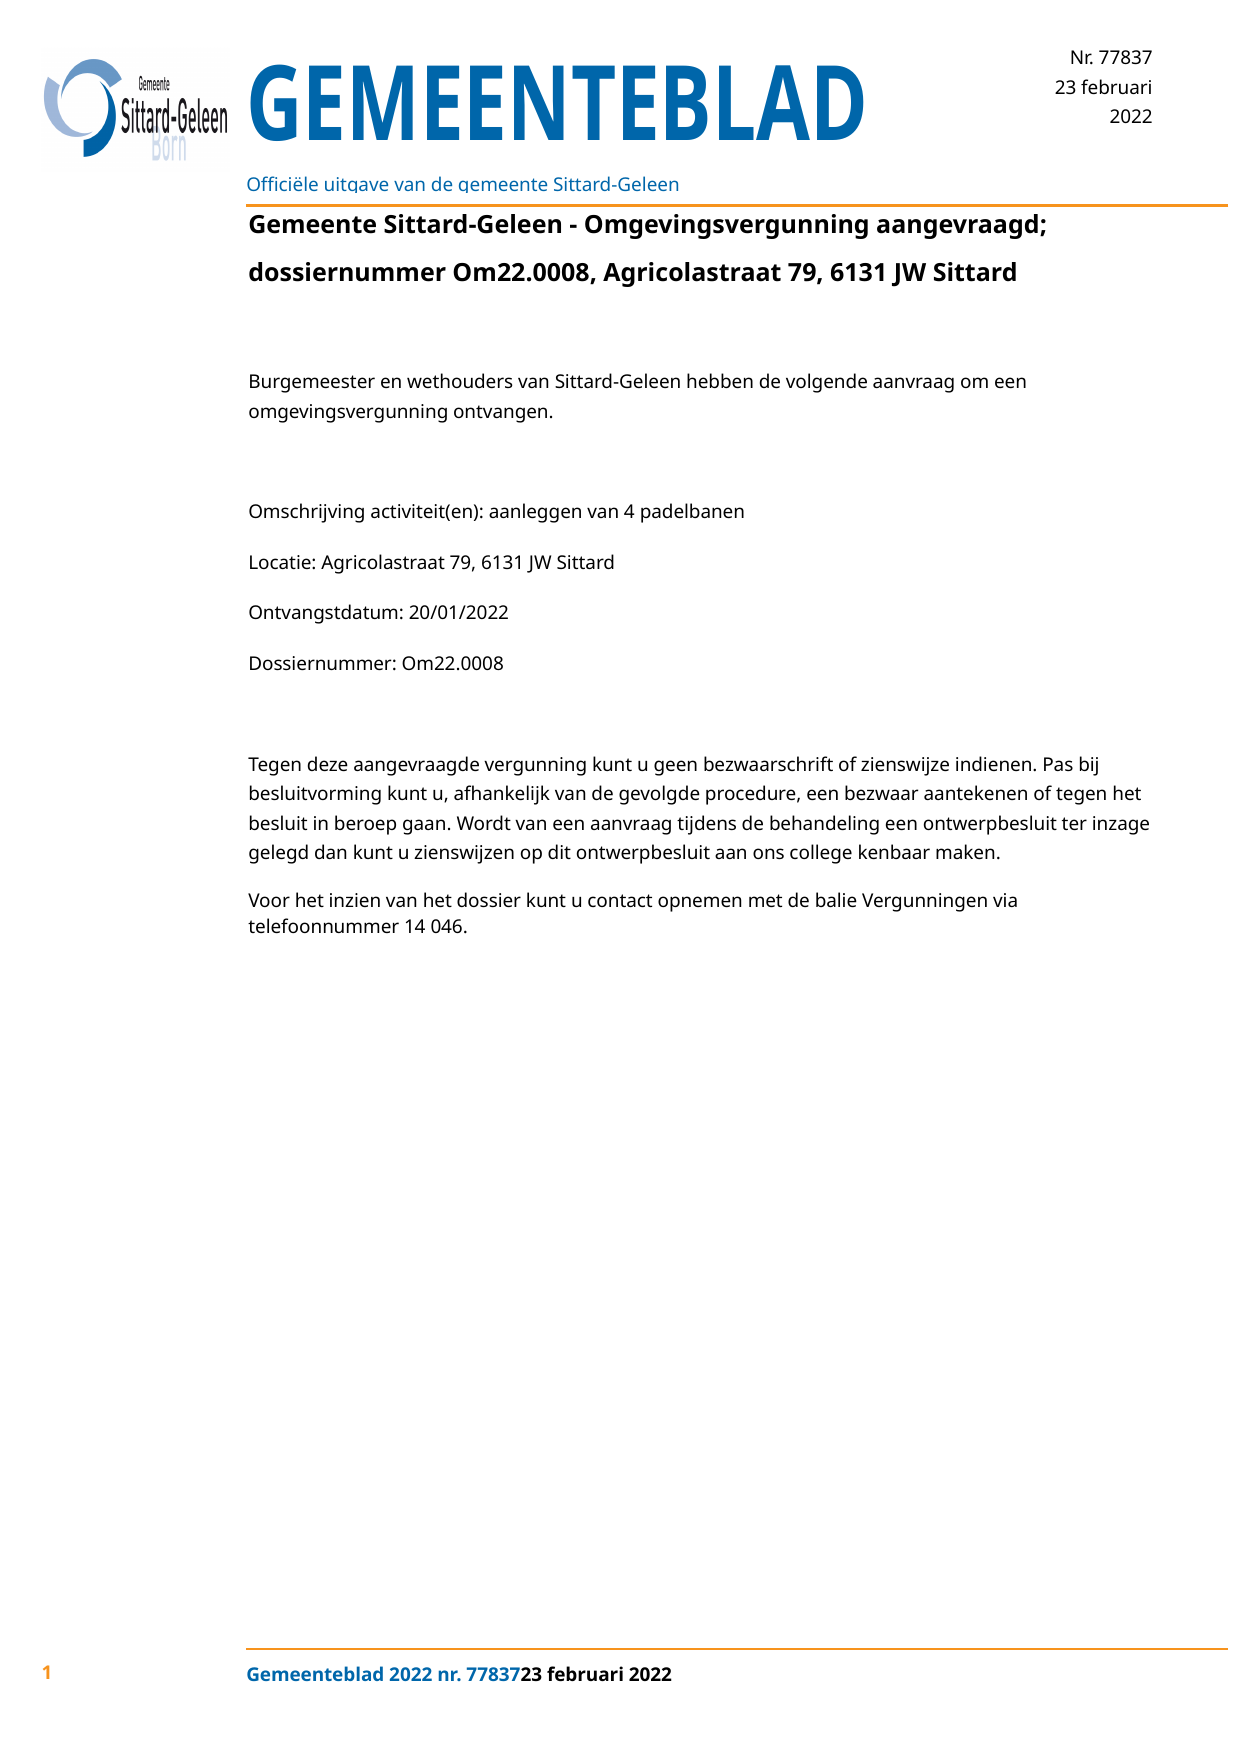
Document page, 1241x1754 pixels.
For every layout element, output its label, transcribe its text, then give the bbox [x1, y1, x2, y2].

text Tegen deze aangevraagde vergunning kunt u geen bezwaarschrift of zienswijze indienen. Pas bij besluitvorming kunt u, afhankelijk van de gevolgde procedure, een bezwaar aantekenen of tegen het besluit in beroep gaan. Wordt van een aanvraag tijdens de behandeling een ontwerpbesluit ter inzage gelegd dan kunt u zienswijzen op dit ontwerpbesluit aan ons college kenbaar maken. [248, 751, 1152, 865]
text Gemeente Sittard-Geleen - Omgevingsvergunning aangevraagd; dossiernummer Om22.0008, Agricolastraat 79, 6131 JW Sittard [248, 207, 1152, 288]
text Locatie: Agricolastraat 79, 6131 JW Sittard [248, 549, 1152, 575]
text Burgemeester en wethouders van Sittard-Geleen hebben de volgende aanvraag om een omgevingsvergunning ontvangen. [248, 368, 1152, 424]
text Ontvangstdatum: 20/01/2022 [248, 599, 1152, 625]
text Dossiernummer: Om22.0008 [248, 650, 1152, 676]
picture [41, 47, 231, 172]
text Voor het inzien van het dossier kunt u contact opnemen met de balie Vergunningen via telefoonnummer 14 046. [248, 887, 1152, 939]
text Omschrijving activiteit(en): aanleggen van 4 padelbanen [248, 499, 1152, 524]
